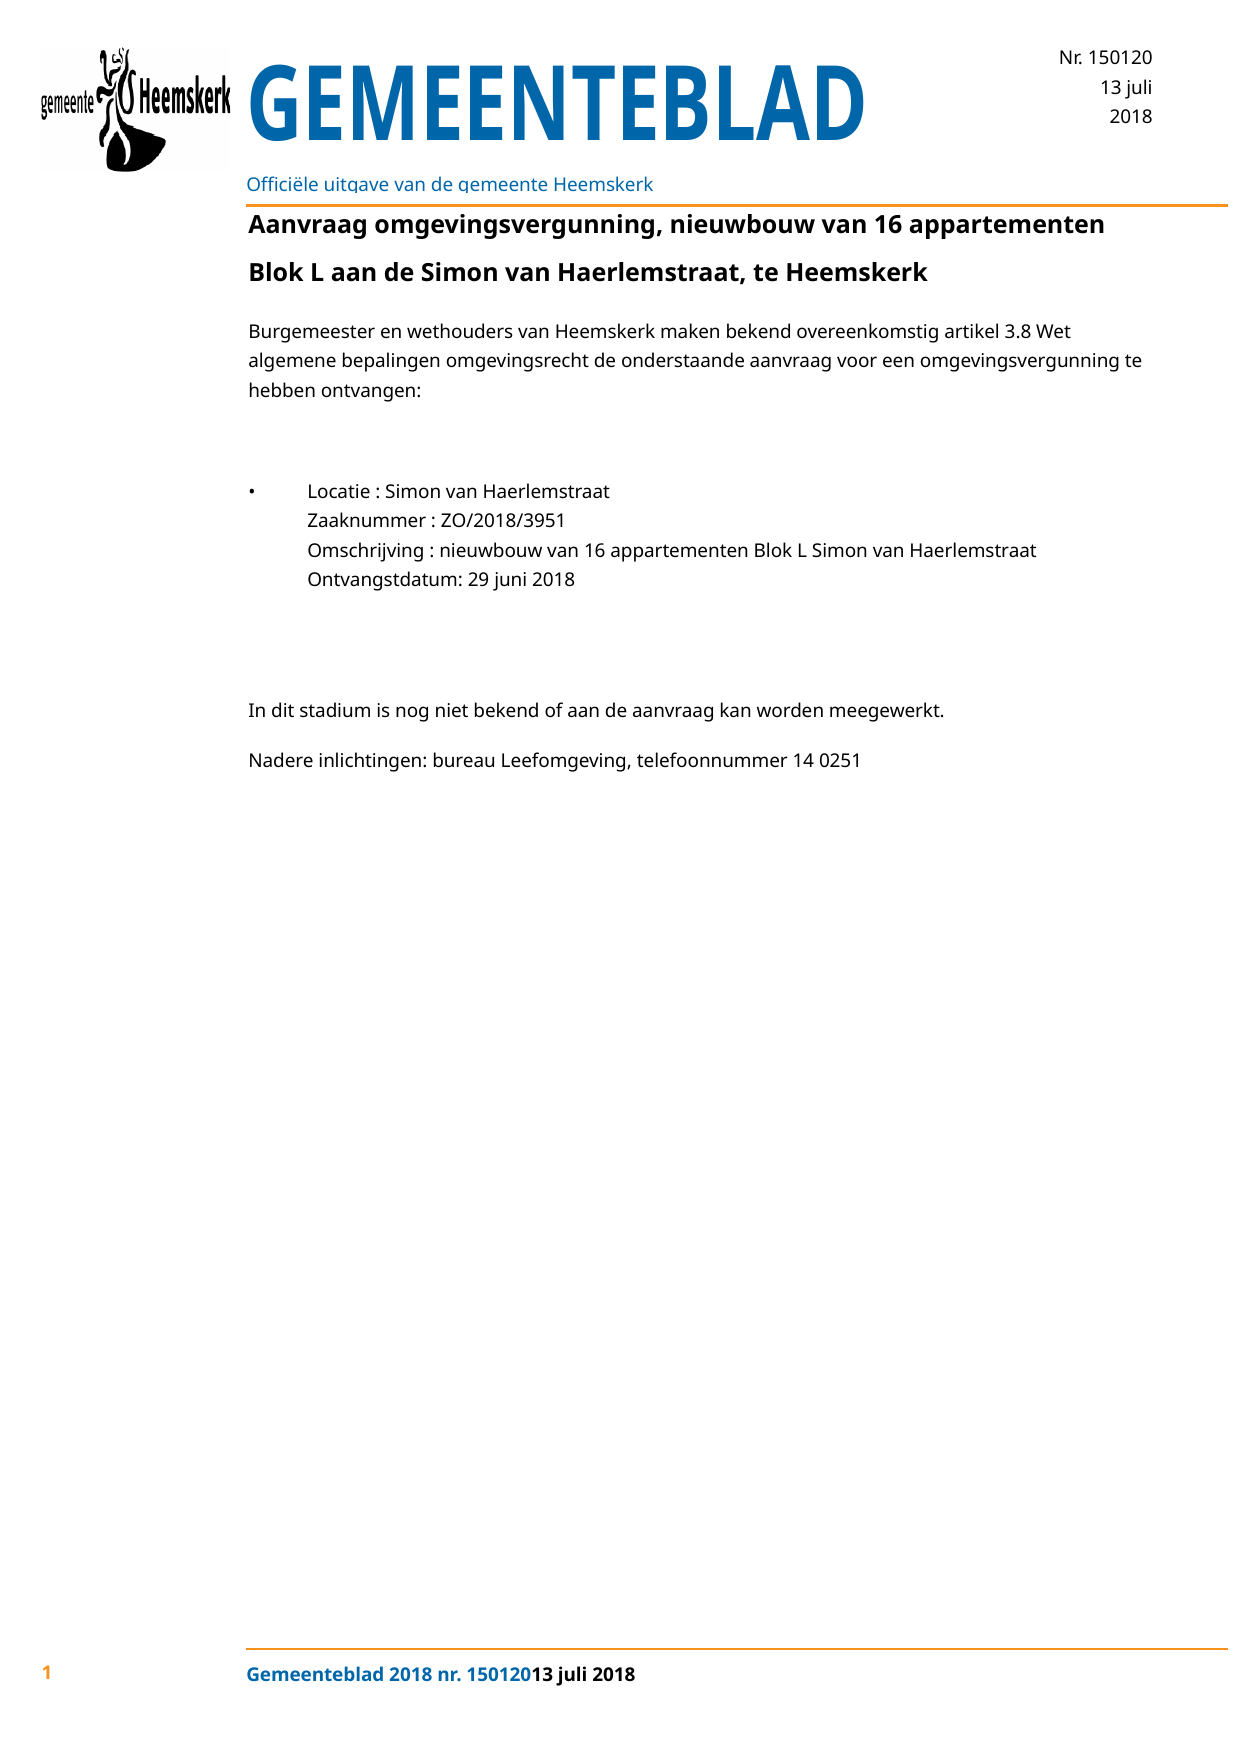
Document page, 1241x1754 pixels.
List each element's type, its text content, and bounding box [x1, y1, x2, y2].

list Ontvangstdatum: 29 juni 2018 [248, 567, 1152, 592]
text Burgemeester en wethouders van Heemskerk maken bekend overeenkomstig artikel 3.8 Wet algemene bepalingen omgevingsrecht de onderstaande aanvraag voor een omgevingsvergunning te hebben ontvangen: [248, 318, 1152, 403]
text Nadere inlichtingen: bureau Leefomgeving, telefoonnummer 14 0251 [248, 747, 1152, 773]
list Zaaknummer : ZO/2018/3951 [248, 507, 1152, 533]
list Locatie : Simon van Haerlemstraat [248, 478, 1152, 504]
text Aanvraag omgevingsvergunning, nieuwbouw van 16 appartementen Blok L aan de Simon van Haerlemstraat, te Heemskerk [248, 207, 1152, 288]
text In dit stadium is nog niet bekend of aan de aanvraag kan worden meegewerkt. [248, 697, 1152, 723]
list Omschrijving : nieuwbouw van 16 appartementen Blok L Simon van Haerlemstraat [248, 537, 1152, 563]
picture [41, 47, 231, 172]
